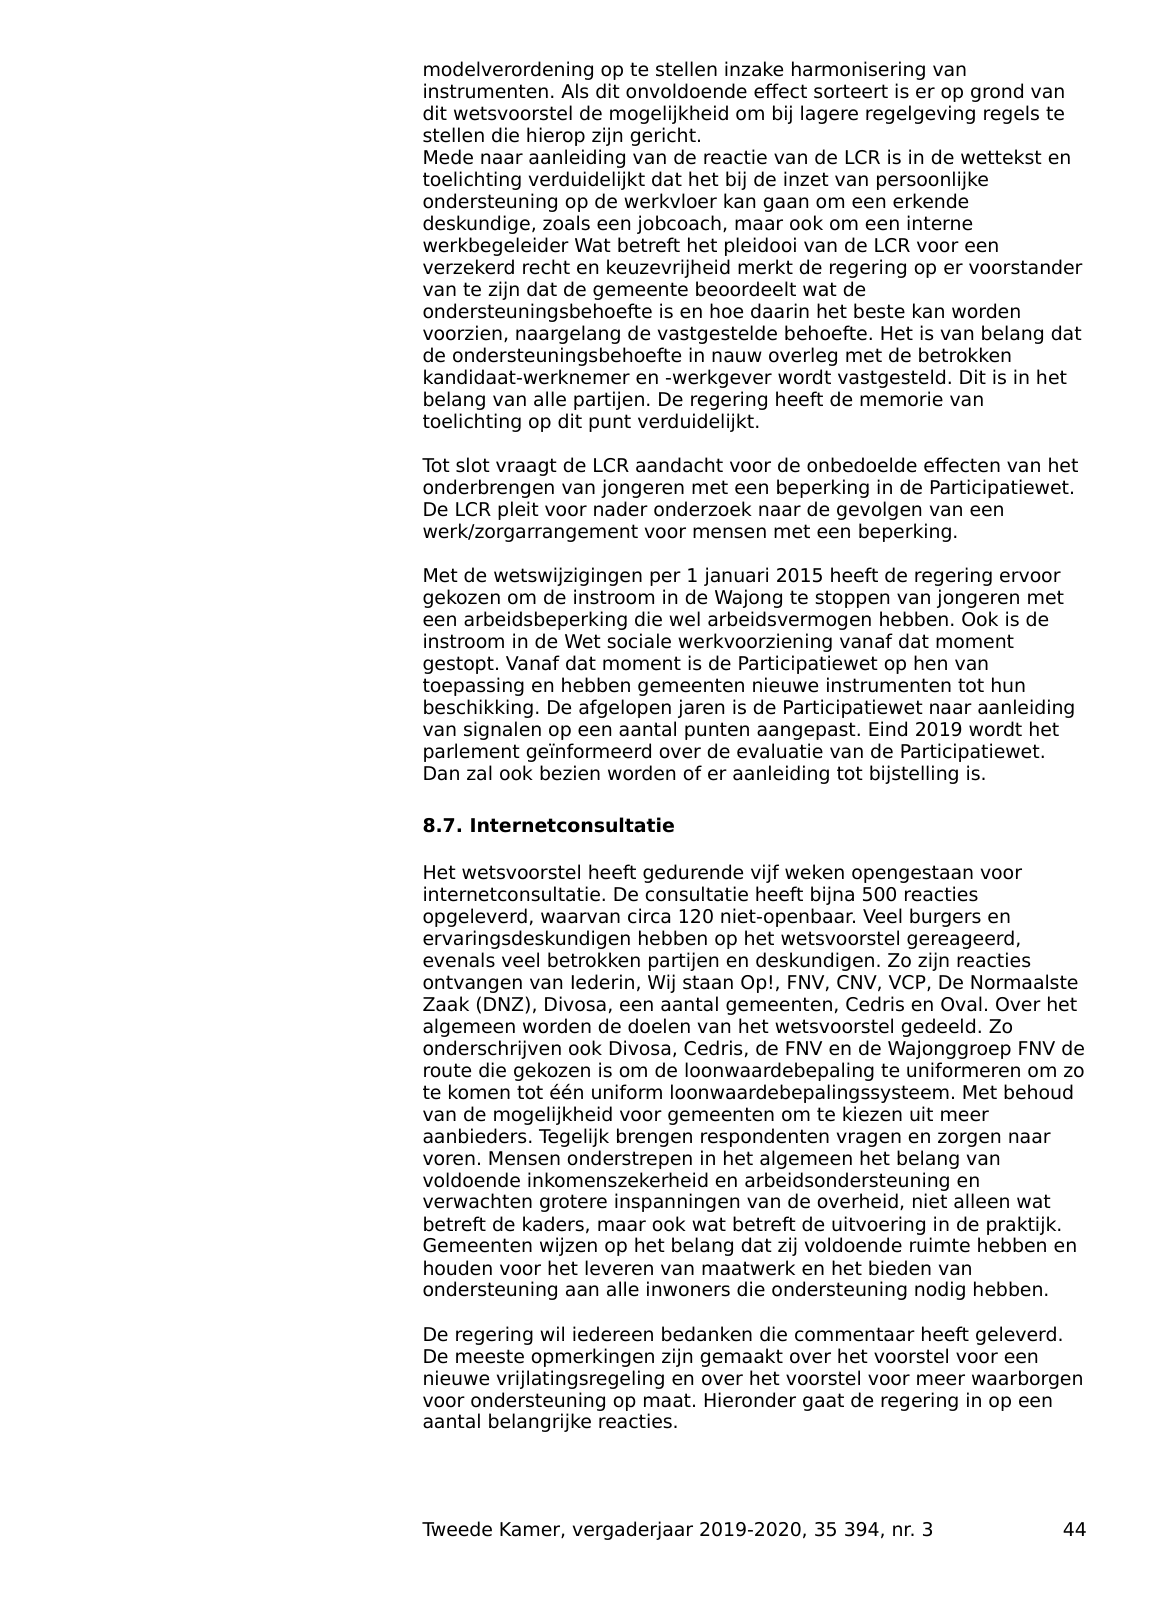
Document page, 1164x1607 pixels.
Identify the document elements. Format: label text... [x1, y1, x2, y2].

text modelverordening op te stellen inzake harmonisering van instrumenten. Als dit onvoldoende effect sorteert is er op grond van dit wetsvoorstel de mogelijkheid om bij lagere regelgeving regels te stellen die hierop zijn gericht. [422, 59, 1087, 147]
text Met de wetswijzigingen per 1 januari 2015 heeft de regering ervoor gekozen om de instroom in de Wajong te stoppen van jongeren met een arbeidsbeperking die wel arbeidsvermogen hebben. Ook is de instroom in de Wet sociale werkvoorziening vanaf dat moment gestopt. Vanaf dat moment is de Participatiewet op hen van toepassing en hebben gemeenten nieuwe instrumenten tot hun beschikking. De afgelopen jaren is de Participatiewet naar aanleiding van signalen op een aantal punten aangepast. Eind 2019 wordt het parlement geïnformeerd over de evaluatie van de Participatiewet. Dan zal ook bezien worden of er aanleiding tot bijstelling is. [422, 565, 1087, 785]
text De regering wil iedereen bedanken die commentaar heeft geleverd. De meeste opmerkingen zijn gemaakt over het voorstel voor een nieuwe vrijlatingsregeling en over het voorstel voor meer waarborgen voor ondersteuning op maat. Hieronder gaat de regering in op een aantal belangrijke reacties. [422, 1323, 1087, 1433]
text Het wetsvoorstel heeft gedurende vijf weken opengestaan voor internetconsultatie. De consultatie heeft bijna 500 reacties opgeleverd, waarvan circa 120 niet-openbaar. Veel burgers en ervaringsdeskundigen hebben op het wetsvoorstel gereageerd, evenals veel betrokken partijen en deskundigen. Zo zijn reacties ontvangen van Iederin, Wij staan Op!, FNV, CNV, VCP, De Normaalste Zaak (DNZ), Divosa, een aantal gemeenten, Cedris en Oval. Over het algemeen worden de doelen van het wetsvoorstel gedeeld. Zo onderschrijven ook Divosa, Cedris, de FNV en de Wajonggroep FNV de route die gekozen is om de loonwaardebepaling te uniformeren om zo te komen tot één uniform loonwaardebepalingssysteem. Met behoud van de mogelijkheid voor gemeenten om te kiezen uit meer aanbieders. Tegelijk brengen respondenten vragen en zorgen naar voren. Mensen onderstrepen in het algemeen het belang van voldoende inkomenszekerheid en arbeidsondersteuning en verwachten grotere inspanningen van de overheid, niet alleen wat betreft de kaders, maar ook wat betreft de uitvoering in de praktijk. Gemeenten wijzen op het belang dat zij voldoende ruimte hebben en houden voor het leveren van maatwerk en het bieden van ondersteuning aan alle inwoners die ondersteuning nodig hebben. [422, 862, 1087, 1301]
subtitle 8.7. Internetconsultatie [422, 815, 1087, 837]
text Mede naar aanleiding van de reactie van de LCR is in de wettekst en toelichting verduidelijkt dat het bij de inzet van persoonlijke ondersteuning op de werkvloer kan gaan om een erkende deskundige, zoals een jobcoach, maar ook om een interne werkbegeleider Wat betreft het pleidooi van de LCR voor een verzekerd recht en keuzevrijheid merkt de regering op er voorstander van te zijn dat de gemeente beoordeelt wat de ondersteuningsbehoefte is en hoe daarin het beste kan worden voorzien, naargelang de vastgestelde behoefte. Het is van belang dat de ondersteuningsbehoefte in nauw overleg met de betrokken kandidaat-werknemer en -werkgever wordt vastgesteld. Dit is in het belang van alle partijen. De regering heeft de memorie van toelichting op dit punt verduidelijkt. [422, 147, 1087, 433]
text Tot slot vraagt de LCR aandacht voor de onbedoelde effecten van het onderbrengen van jongeren met een beperking in de Participatiewet. De LCR pleit voor nader onderzoek naar de gevolgen van een werk/zorgarrangement voor mensen met een beperking. [422, 455, 1087, 543]
